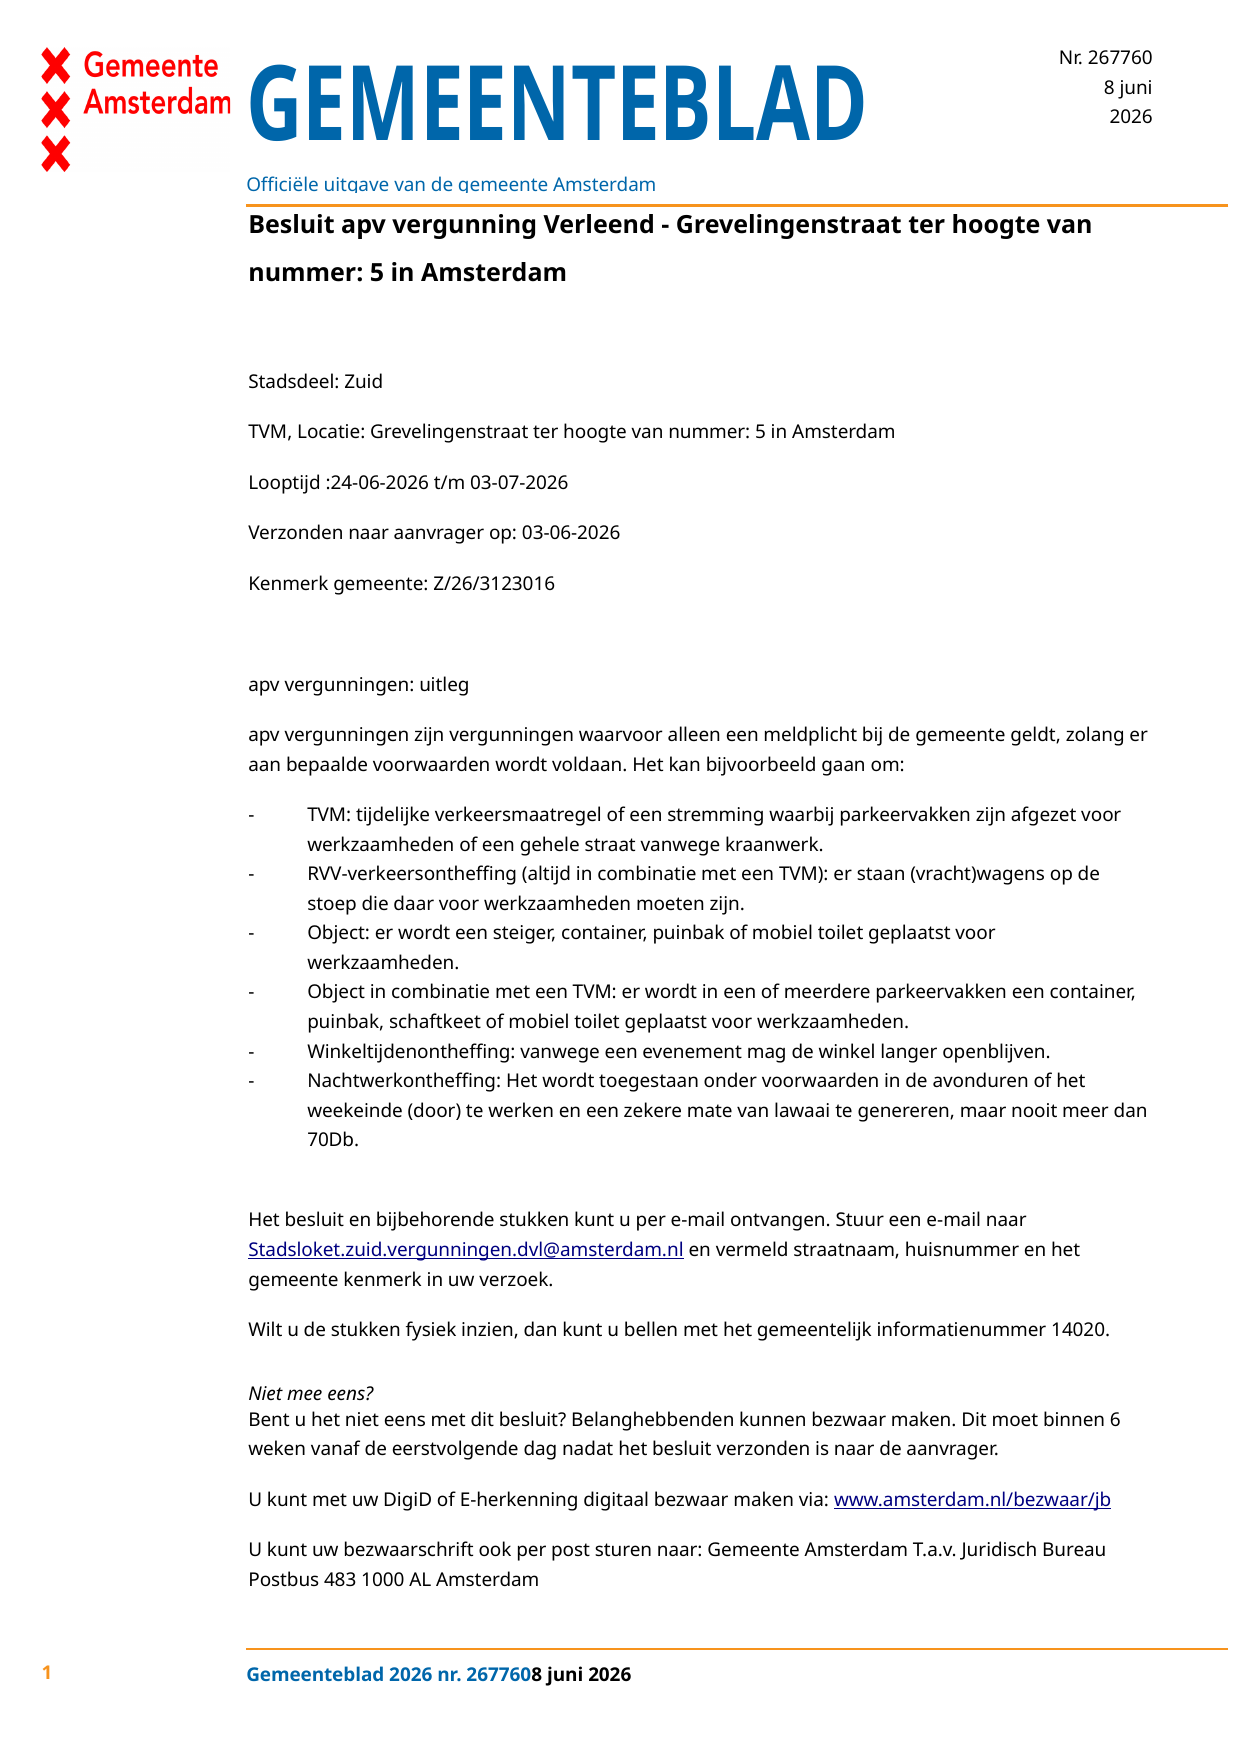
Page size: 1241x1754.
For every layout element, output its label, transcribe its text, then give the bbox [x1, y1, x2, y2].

list Nachtwerkontheffing: Het wordt toegestaan onder voorwaarden in de avonduren of het weekeinde (door) te werken en een zekere mate van lawaai te genereren, maar nooit meer dan 70Db. [248, 1067, 1152, 1152]
text Stadsdeel: Zuid [248, 368, 1152, 394]
text Bent u het niet eens met dit besluit? Belanghebbenden kunnen bezwaar maken. Dit moet binnen 6 weken vanaf de eerstvolgende dag nadat het besluit verzonden is naar de aanvrager. [248, 1406, 1152, 1461]
picture [41, 47, 231, 172]
text TVM, Locatie: Grevelingenstraat ter hoogte van nummer: 5 in Amsterdam [248, 419, 1152, 444]
list Object: er wordt een steiger, container, puinbak of mobiel toilet geplaatst voor werkzaamheden. [248, 919, 1152, 975]
text apv vergunningen zijn vergunningen waarvoor alleen een meldplicht bij de gemeente geldt, zolang er aan bepaalde voorwaarden wordt voldaan. Het kan bijvoorbeeld gaan om: [248, 721, 1152, 777]
text Het besluit en bijbehorende stukken kunt u per e-mail ontvangen. Stuur een e-mail naar Stadsloket.zuid.vergunningen.dvl@amsterdam.nl en vermeld straatnaam, huisnummer en het gemeente kenmerk in uw verzoek. [248, 1207, 1152, 1292]
text Niet mee eens? [248, 1380, 1152, 1406]
list Winkeltijdenontheffing: vanwege een evenement mag de winkel langer openblijven. [248, 1038, 1152, 1064]
text Looptijd :24-06-2026 t/m 03-07-2026 [248, 469, 1152, 495]
list TVM: tijdelijke verkeersmaatregel of een stremming waarbij parkeervakken zijn afgezet voor werkzaamheden of een gehele straat vanwege kraanwerk. [248, 801, 1152, 857]
text Wilt u de stukken fysiek inzien, dan kunt u bellen met het gemeentelijk informatienummer 14020. [248, 1316, 1152, 1342]
text Besluit apv vergunning Verleend - Grevelingenstraat ter hoogte van nummer: 5 in Amsterdam [248, 207, 1152, 288]
text Verzonden naar aanvrager op: 03-06-2026 [248, 519, 1152, 545]
text Kenmerk gemeente: Z/26/3123016 [248, 570, 1152, 596]
text apv vergunningen: uitleg [248, 671, 1152, 697]
text U kunt uw bezwaarschrift ook per post sturen naar: Gemeente Amsterdam T.a.v. Juridisch Bureau Postbus 483 1000 AL Amsterdam [248, 1536, 1152, 1592]
list Object in combinatie met een TVM: er wordt in een of meerdere parkeervakken een container, puinbak, schaftkeet of mobiel toilet geplaatst voor werkzaamheden. [248, 979, 1152, 1034]
text U kunt met uw DigiD of E-herkenning digitaal bezwaar maken via: www.amsterdam.nl/bezwaar/jb [248, 1486, 1152, 1512]
list RVV-verkeersontheffing (altijd in combinatie met een TVM): er staan (vracht)wagens op de stoep die daar voor werkzaamheden moeten zijn. [248, 860, 1152, 916]
